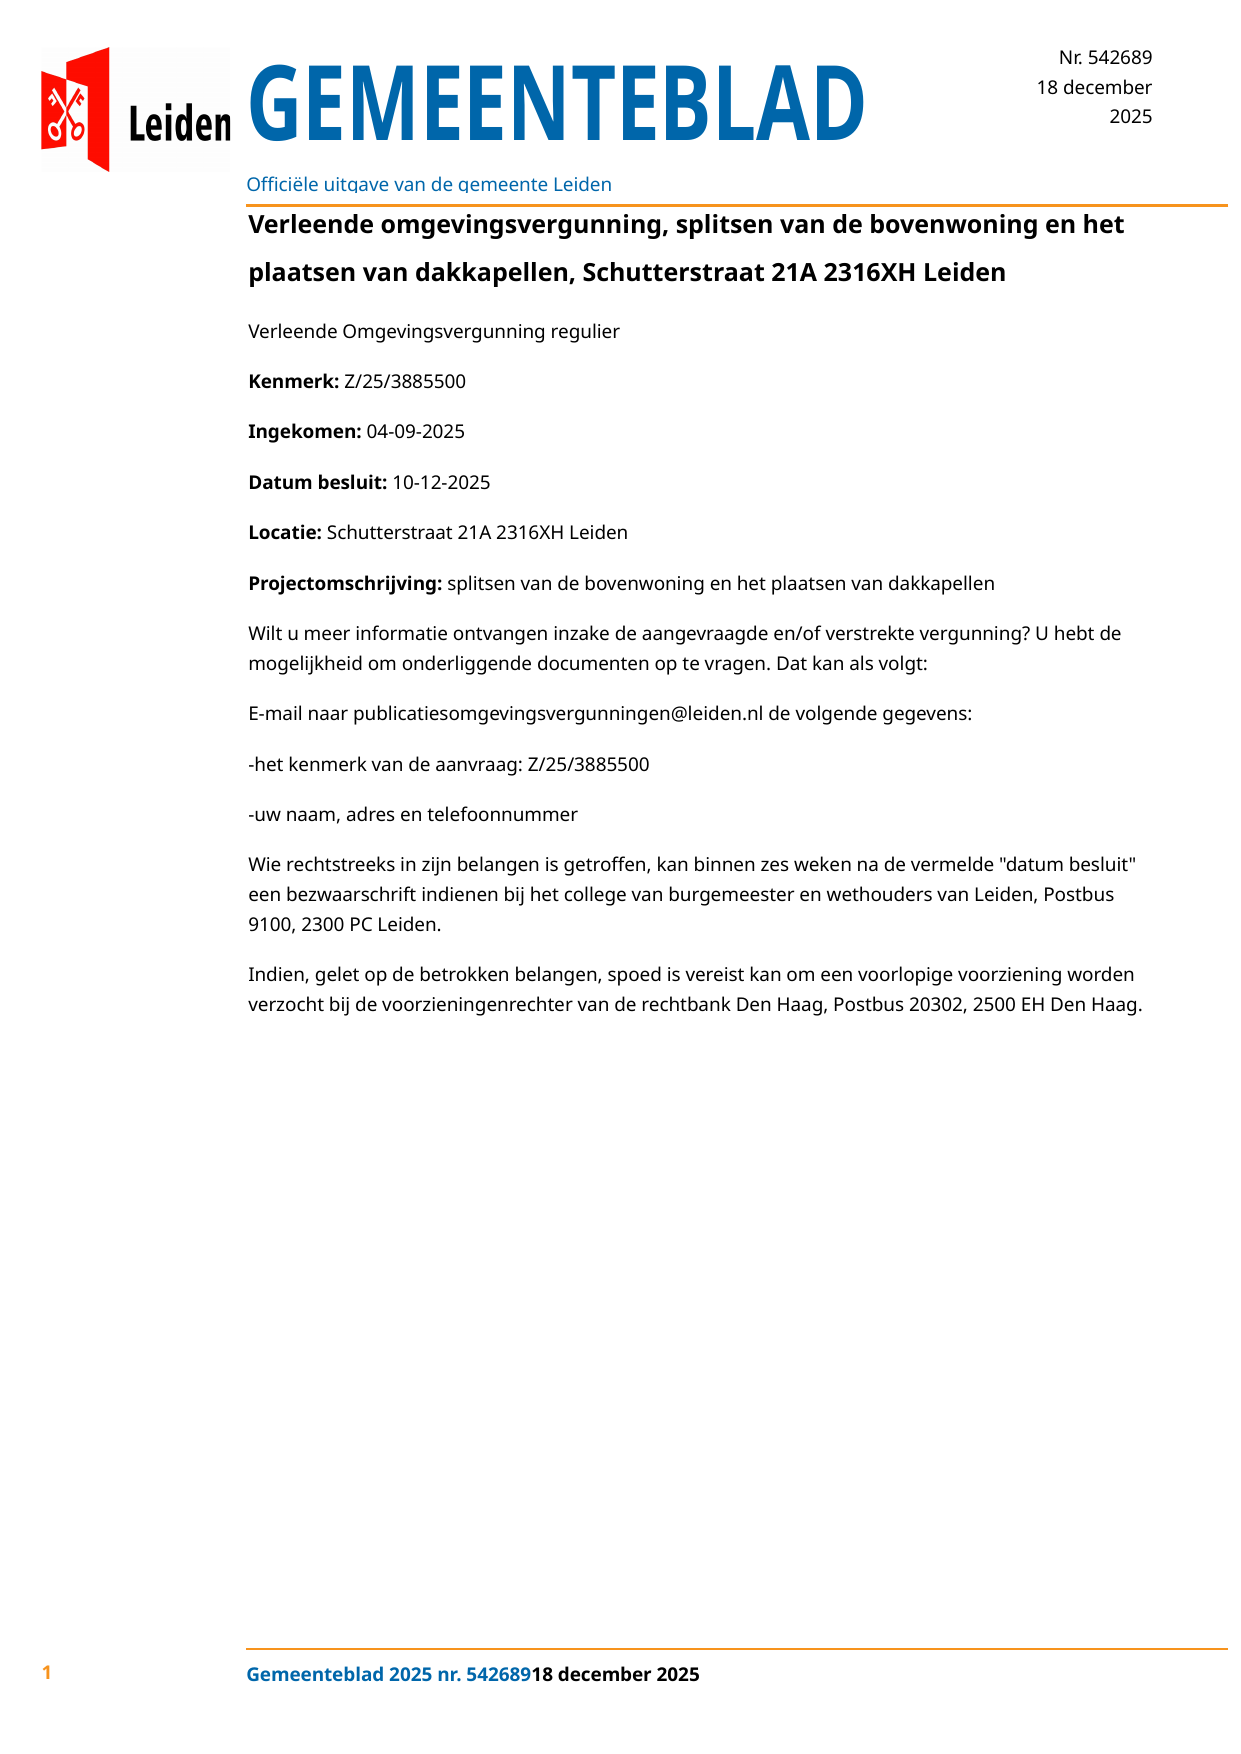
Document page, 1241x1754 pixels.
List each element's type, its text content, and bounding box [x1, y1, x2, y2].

text Wilt u meer informatie ontvangen inzake de aangevraagde en/of verstrekte vergunning? U hebt de mogelijkheid om onderliggende documenten op te vragen. Dat kan als volgt: [248, 620, 1152, 676]
text E-mail naar publicatiesomgevingsvergunningen@leiden.nl de volgende gegevens: [248, 700, 1152, 726]
text Verleende omgevingsvergunning, splitsen van de bovenwoning en het plaatsen van dakkapellen, Schutterstraat 21A 2316XH Leiden [248, 207, 1152, 288]
text Ingekomen: 04-09-2025 [248, 419, 1152, 444]
text -het kenmerk van de aanvraag: Z/25/3885500 [248, 751, 1152, 777]
text Datum besluit: 10-12-2025 [248, 469, 1152, 495]
text Verleende Omgevingsvergunning regulier [248, 318, 1152, 344]
picture [41, 47, 231, 172]
text Wie rechtstreeks in zijn belangen is getroffen, kan binnen zes weken na de vermelde "datum besluit" een bezwaarschrift indienen bij het college van burgemeester en wethouders van Leiden, Postbus 9100, 2300 PC Leiden. [248, 852, 1152, 937]
text Projectomschrijving: splitsen van de bovenwoning en het plaatsen van dakkapellen [248, 570, 1152, 596]
text -uw naam, adres en telefoonnummer [248, 801, 1152, 827]
text Indien, gelet op de betrokken belangen, spoed is vereist kan om een voorlopige voorziening worden verzocht bij de voorzieningenrechter van de rechtbank Den Haag, Postbus 20302, 2500 EH Den Haag. [248, 961, 1152, 1017]
text Kenmerk: Z/25/3885500 [248, 368, 1152, 394]
text Locatie: Schutterstraat 21A 2316XH Leiden [248, 519, 1152, 545]
